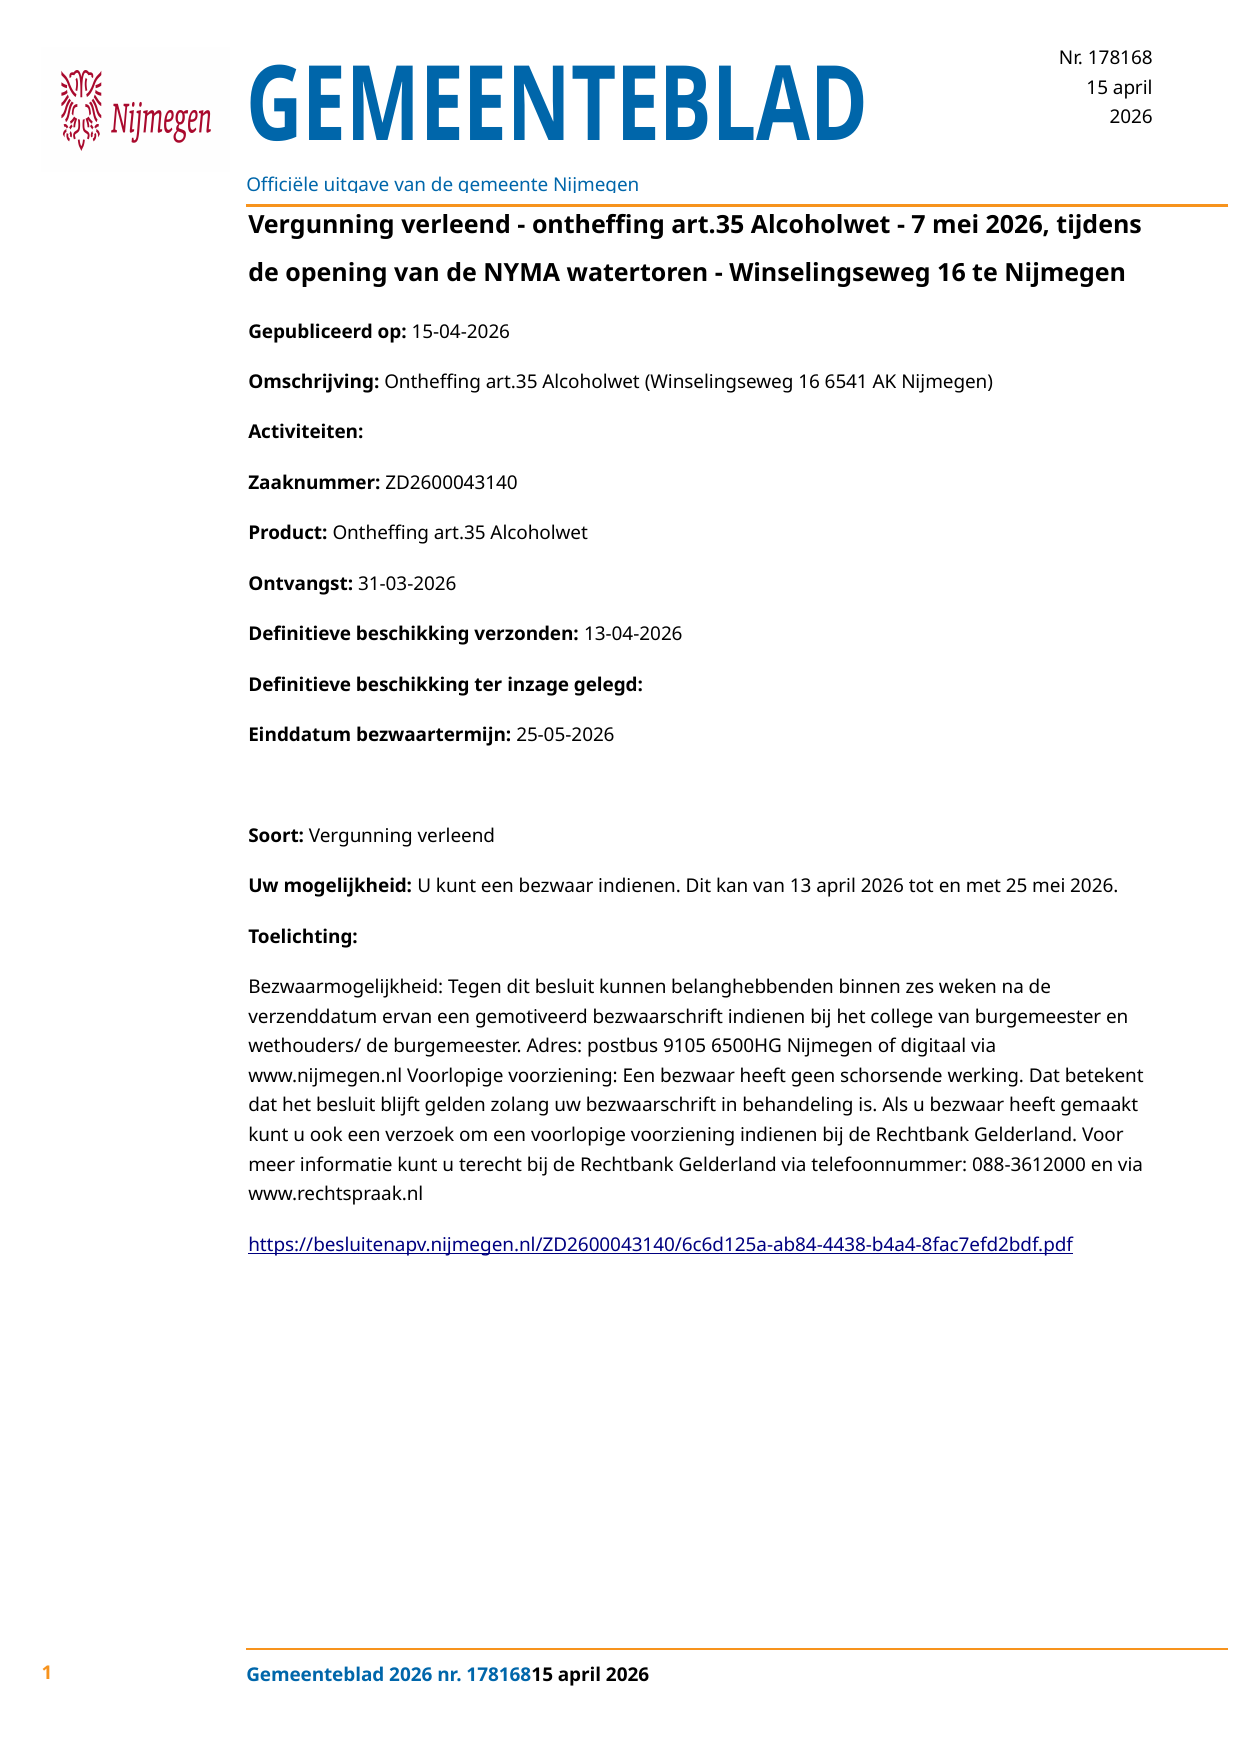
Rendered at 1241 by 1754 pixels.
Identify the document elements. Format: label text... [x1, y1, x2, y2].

text Product: Ontheffing art.35 Alcoholwet [248, 519, 1152, 545]
text https://besluitenapv.nijmegen.nl/ZD2600043140/6c6d125a-ab84-4438-b4a4-8fac7efd2bdf.pdf [248, 1231, 1152, 1257]
text Gepubliceerd op: 15-04-2026 [248, 318, 1152, 344]
picture [41, 47, 231, 172]
text Vergunning verleend - ontheffing art.35 Alcoholwet - 7 mei 2026, tijdens de opening van de NYMA watertoren - Winselingseweg 16 te Nijmegen [248, 207, 1152, 288]
text Ontvangst: 31-03-2026 [248, 570, 1152, 596]
text Definitieve beschikking ter inzage gelegd: [248, 671, 1152, 697]
text Uw mogelijkheid: U kunt een bezwaar indienen. Dit kan van 13 april 2026 tot en met 25 mei 2026. [248, 872, 1152, 898]
text Zaaknummer: ZD2600043140 [248, 469, 1152, 495]
text Einddatum bezwaartermijn: 25-05-2026 [248, 721, 1152, 747]
text Soort: Vergunning verleend [248, 822, 1152, 848]
text Bezwaarmogelijkheid: Tegen dit besluit kunnen belanghebbenden binnen zes weken na de verzenddatum ervan een gemotiveerd bezwaarschrift indienen bij het college van burgemeester en wethouders/ de burgemeester. Adres: postbus 9105 6500HG Nijmegen of digitaal via www.nijmegen.nl Voorlopige voorziening: Een bezwaar heeft geen schorsende werking. Dat betekent dat het besluit blijft gelden zolang uw bezwaarschrift in behandeling is. Als u bezwaar heeft gemaakt kunt u ook een verzoek om een voorlopige voorziening indienen bij de Rechtbank Gelderland. Voor meer informatie kunt u terecht bij de Rechtbank Gelderland via telefoonnummer: 088-3612000 en via www.rechtspraak.nl [248, 973, 1152, 1206]
text Toelichting: [248, 923, 1152, 949]
text Activiteiten: [248, 419, 1152, 444]
text Definitieve beschikking verzonden: 13-04-2026 [248, 620, 1152, 646]
text Omschrijving: Ontheffing art.35 Alcoholwet (Winselingseweg 16 6541 AK Nijmegen) [248, 368, 1152, 394]
